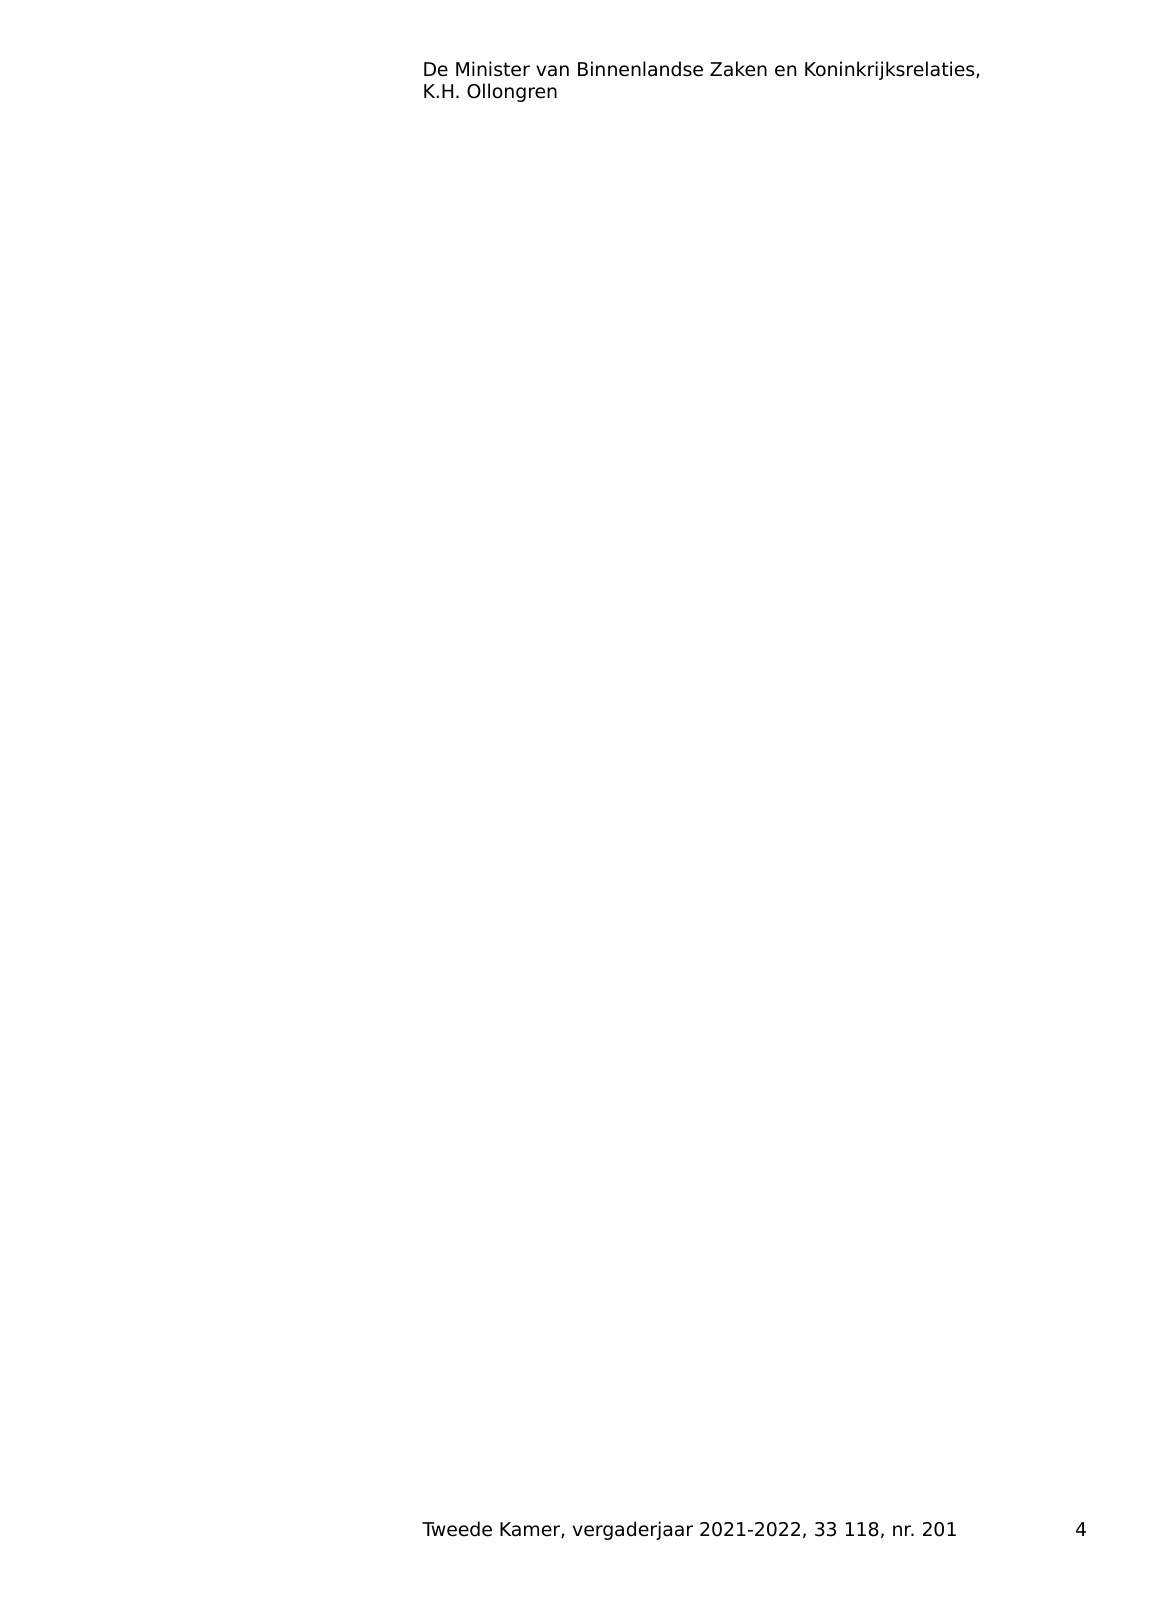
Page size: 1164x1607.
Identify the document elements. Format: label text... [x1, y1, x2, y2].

text De Minister van Binnenlandse Zaken en Koninkrijksrelaties, K.H. Ollongren [422, 59, 1087, 103]
